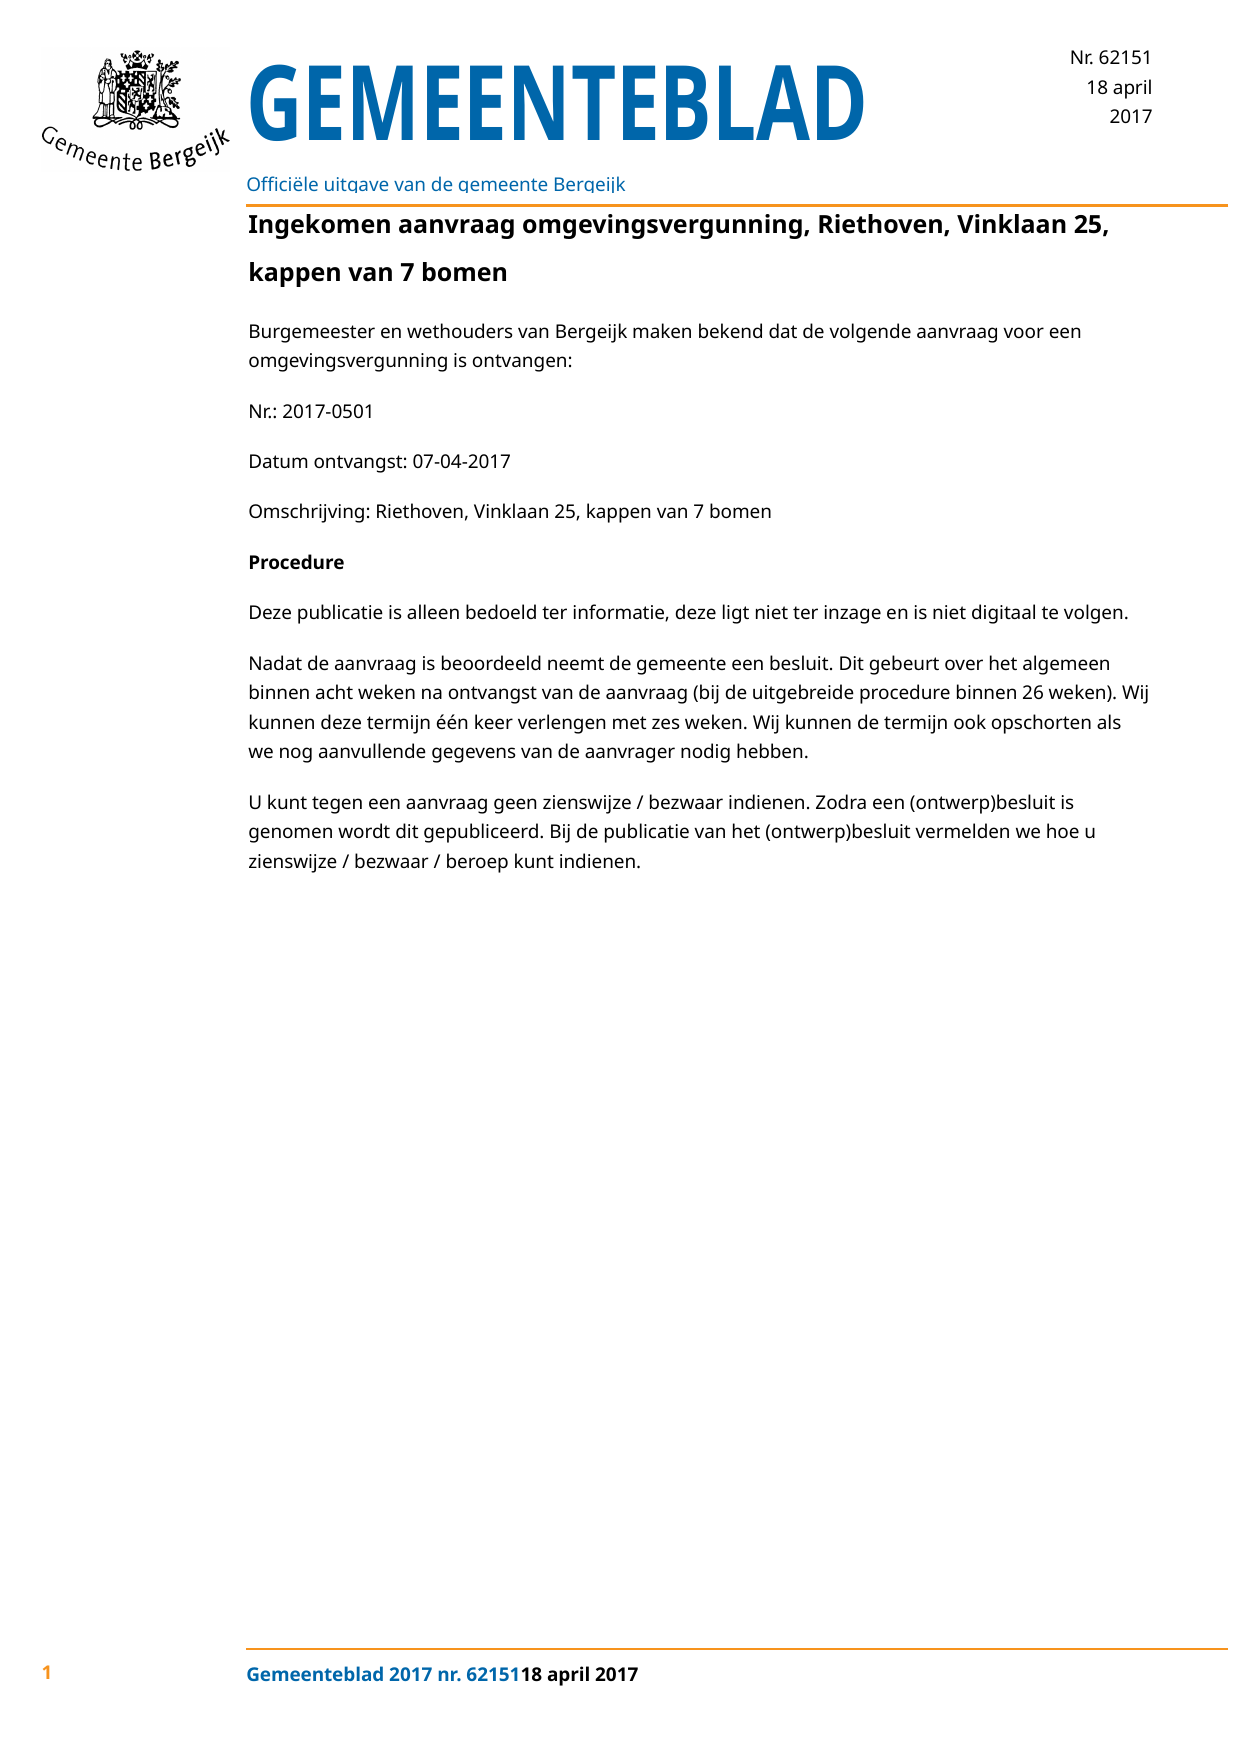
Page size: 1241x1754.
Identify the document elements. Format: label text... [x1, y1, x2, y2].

text U kunt tegen een aanvraag geen zienswijze / bezwaar indienen. Zodra een (ontwerp)besluit is genomen wordt dit gepubliceerd. Bij de publicatie van het (ontwerp)besluit vermelden we hoe u zienswijze / bezwaar / beroep kunt indienen. [248, 789, 1152, 874]
text Deze publicatie is alleen bedoeld ter informatie, deze ligt niet ter inzage en is niet digitaal te volgen. [248, 599, 1152, 625]
text Omschrijving: Riethoven, Vinklaan 25, kappen van 7 bomen [248, 499, 1152, 524]
text Nr.: 2017-0501 [248, 398, 1152, 424]
text Datum ontvangst: 07-04-2017 [248, 448, 1152, 474]
text Ingekomen aanvraag omgevingsvergunning, Riethoven, Vinklaan 25, kappen van 7 bomen [248, 207, 1152, 288]
text Procedure [248, 549, 1152, 575]
text Burgemeester en wethouders van Bergeijk maken bekend dat de volgende aanvraag voor een omgevingsvergunning is ontvangen: [248, 318, 1152, 373]
picture [41, 47, 231, 172]
text Nadat de aanvraag is beoordeeld neemt de gemeente een besluit. Dit gebeurt over het algemeen binnen acht weken na ontvangst van de aanvraag (bij de uitgebreide procedure binnen 26 weken). Wij kunnen deze termijn één keer verlengen met zes weken. Wij kunnen de termijn ook opschorten als we nog aanvullende gegevens van de aanvrager nodig hebben. [248, 650, 1152, 764]
